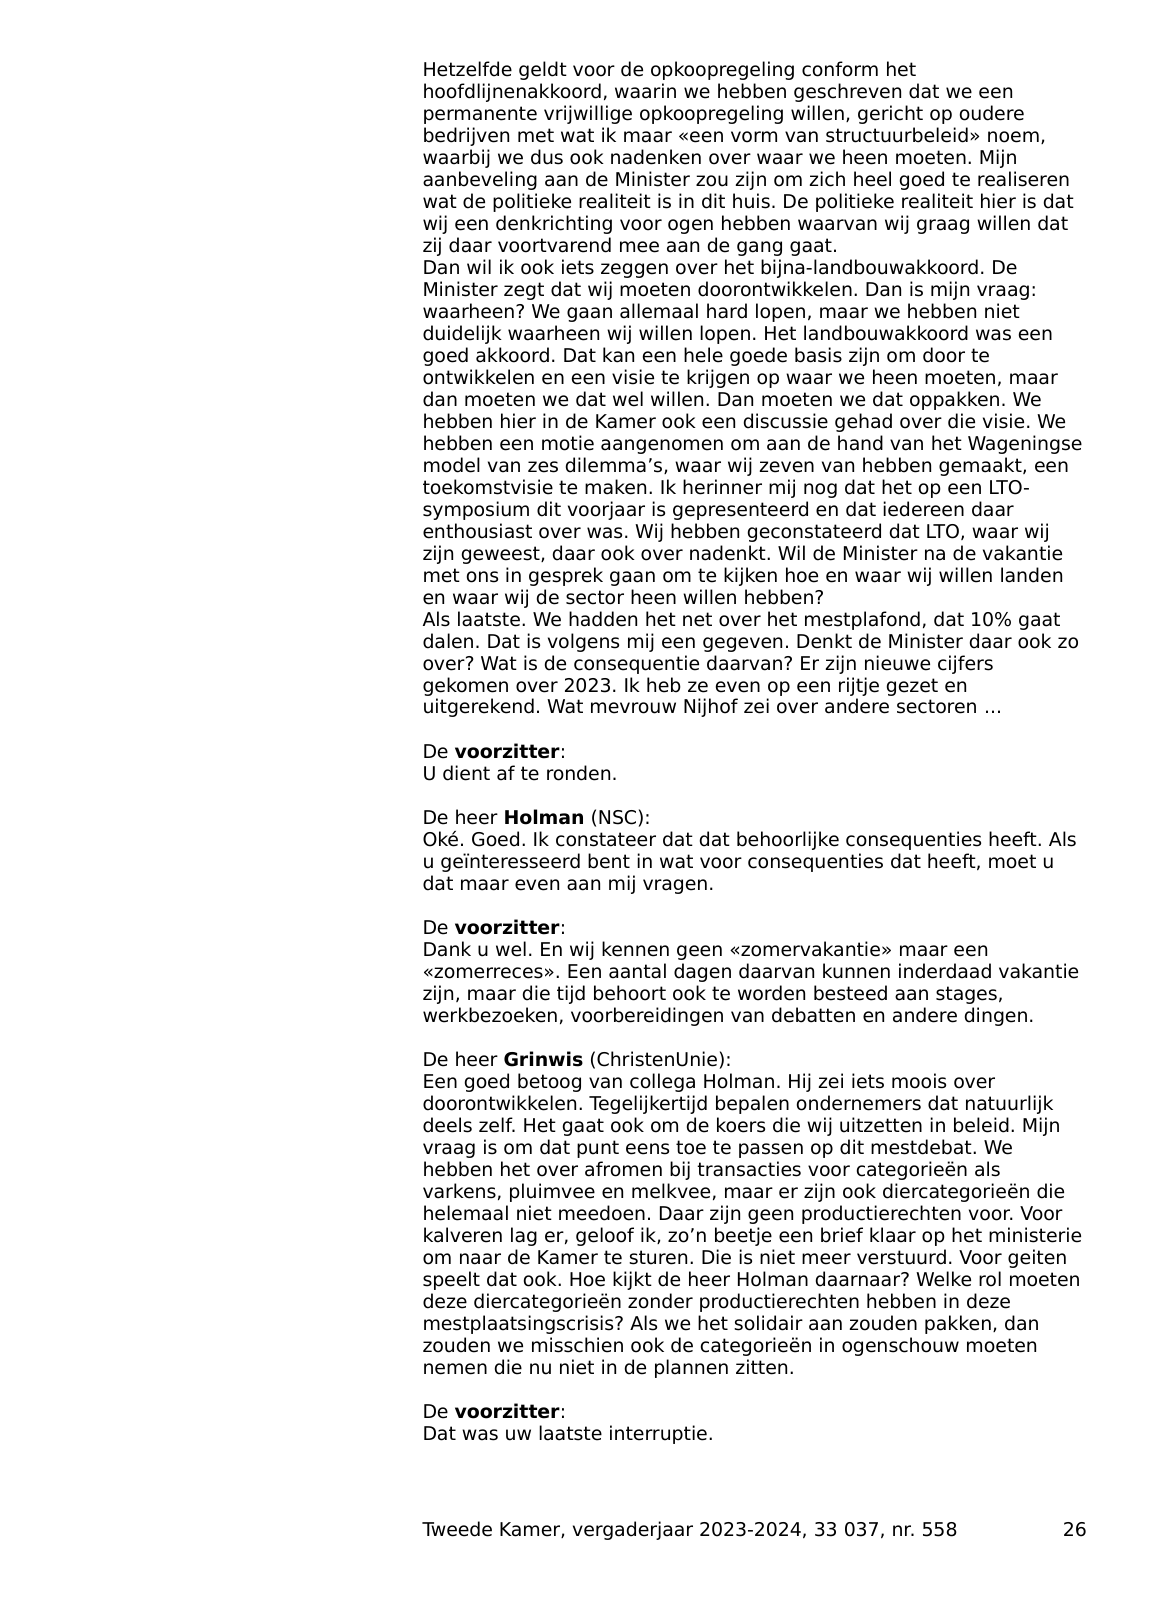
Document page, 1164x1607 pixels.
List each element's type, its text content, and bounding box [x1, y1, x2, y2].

text Dat was uw laatste interruptie. [422, 1423, 1087, 1445]
text De voorzitter: [422, 917, 1087, 939]
text Een goed betoog van collega Holman. Hij zei iets moois over doorontwikkelen. Tegelijkertijd bepalen ondernemers dat natuurlijk deels zelf. Het gaat ook om de koers die wij uitzetten in beleid. Mijn vraag is om dat punt eens toe te passen op dit mestdebat. We hebben het over afromen bij transacties voor categorieën als varkens, pluimvee en melkvee, maar er zijn ook diercategorieën die helemaal niet meedoen. Daar zijn geen productierechten voor. Voor kalveren lag er, geloof ik, zo’n beetje een brief klaar op het ministerie om naar de Kamer te sturen. Die is niet meer verstuurd. Voor geiten speelt dat ook. Hoe kijkt de heer Holman daarnaar? Welke rol moeten deze diercategorieën zonder productierechten hebben in deze mestplaatsingscrisis? Als we het solidair aan zouden pakken, dan zouden we misschien ook de categorieën in ogenschouw moeten nemen die nu niet in de plannen zitten. [422, 1071, 1087, 1379]
text De heer Grinwis (ChristenUnie): [422, 1049, 1087, 1071]
text De voorzitter: [422, 1401, 1087, 1423]
text De voorzitter: [422, 741, 1087, 763]
text U dient af te ronden. [422, 763, 1087, 784]
text Dank u wel. En wij kennen geen «zomervakantie» maar een «zomerreces». Een aantal dagen daarvan kunnen inderdaad vakantie zijn, maar die tijd behoort ook te worden besteed aan stages, werkbezoeken, voorbereidingen van debatten en andere dingen. [422, 939, 1087, 1027]
text Als laatste. We hadden het net over het mestplafond, dat 10% gaat dalen. Dat is volgens mij een gegeven. Denkt de Minister daar ook zo over? Wat is de consequentie daarvan? Er zijn nieuwe cijfers gekomen over 2023. Ik heb ze even op een rijtje gezet en uitgerekend. Wat mevrouw Nijhof zei over andere sectoren ... [422, 608, 1087, 718]
text Oké. Goed. Ik constateer dat dat behoorlijke consequenties heeft. Als u geïnteresseerd bent in wat voor consequenties dat heeft, moet u dat maar even aan mij vragen. [422, 829, 1087, 895]
text Dan wil ik ook iets zeggen over het bijna-landbouwakkoord. De Minister zegt dat wij moeten doorontwikkelen. Dan is mijn vraag: waarheen? We gaan allemaal hard lopen, maar we hebben niet duidelijk waarheen wij willen lopen. Het landbouwakkoord was een goed akkoord. Dat kan een hele goede basis zijn om door te ontwikkelen en een visie te krijgen op waar we heen moeten, maar dan moeten we dat wel willen. Dan moeten we dat oppakken. We hebben hier in de Kamer ook een discussie gehad over die visie. We hebben een motie aangenomen om aan de hand van het Wageningse model van zes dilemma’s, waar wij zeven van hebben gemaakt, een toekomstvisie te maken. Ik herinner mij nog dat het op een LTO-symposium dit voorjaar is gepresenteerd en dat iedereen daar enthousiast over was. Wij hebben geconstateerd dat LTO, waar wij zijn geweest, daar ook over nadenkt. Wil de Minister na de vakantie met ons in gesprek gaan om te kijken hoe en waar wij willen landen en waar wij de sector heen willen hebben? [422, 257, 1087, 608]
text Hetzelfde geldt voor de opkoopregeling conform het hoofdlijnenakkoord, waarin we hebben geschreven dat we een permanente vrijwillige opkoopregeling willen, gericht op oudere bedrijven met wat ik maar «een vorm van structuurbeleid» noem, waarbij we dus ook nadenken over waar we heen moeten. Mijn aanbeveling aan de Minister zou zijn om zich heel goed te realiseren wat de politieke realiteit is in dit huis. De politieke realiteit hier is dat wij een denkrichting voor ogen hebben waarvan wij graag willen dat zij daar voortvarend mee aan de gang gaat. [422, 59, 1087, 257]
text De heer Holman (NSC): [422, 807, 1087, 829]
